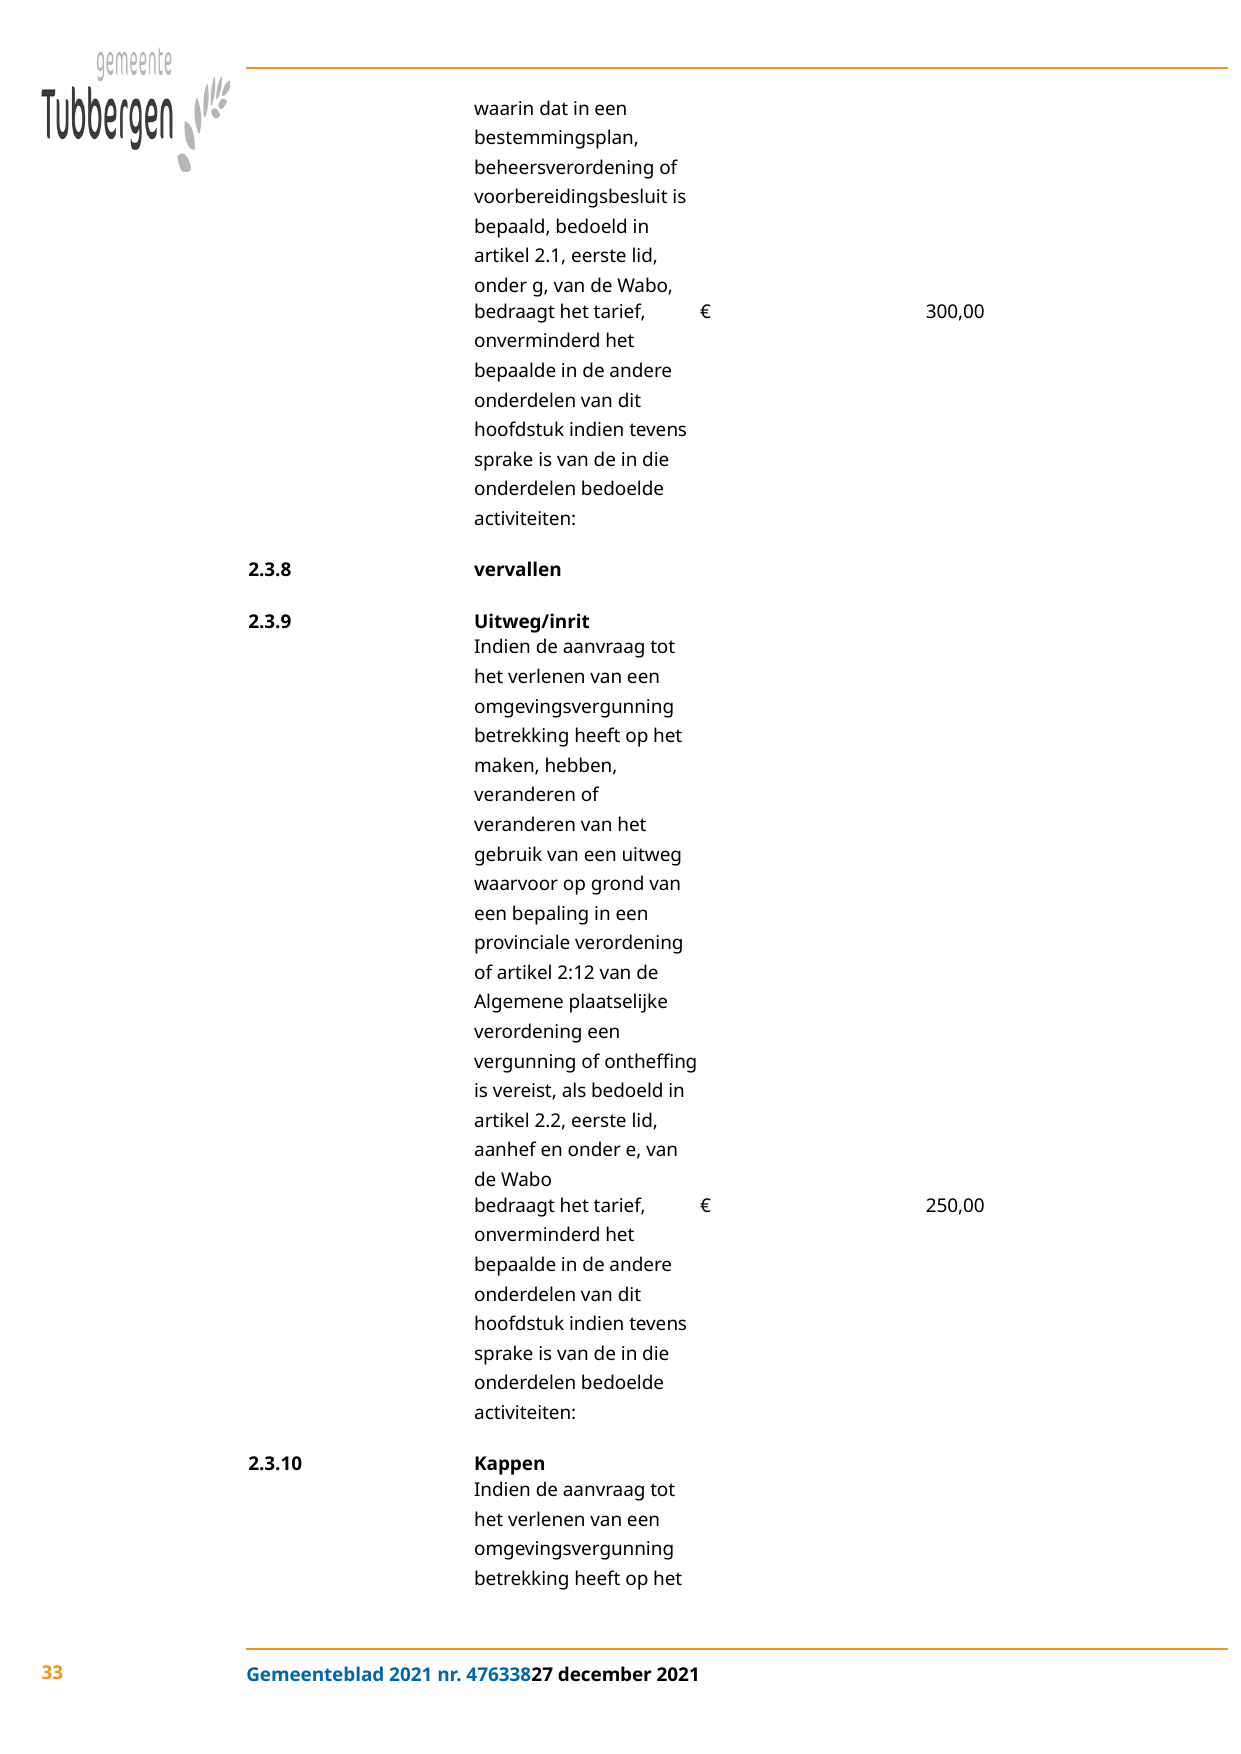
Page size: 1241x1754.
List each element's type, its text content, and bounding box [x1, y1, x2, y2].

table_cell [474, 531, 700, 557]
table_cell 300,00 [926, 298, 1152, 531]
table_cell Uitweg/inrit [474, 608, 700, 634]
table_cell 2.3.9 [248, 608, 474, 634]
table_cell [700, 582, 926, 608]
table_cell 2.3.10 [248, 1451, 474, 1476]
table_cell [248, 1192, 474, 1425]
table_cell [926, 95, 1152, 298]
table_cell [248, 634, 474, 1192]
table_cell [926, 582, 1152, 608]
table_cell [926, 634, 1152, 1192]
table_cell [248, 531, 474, 557]
table_cell € [700, 1192, 926, 1425]
picture [41, 47, 231, 172]
table_cell [248, 95, 474, 298]
table_cell [700, 1425, 926, 1451]
table_cell € [700, 298, 926, 531]
table_cell [700, 1451, 926, 1476]
table_cell [926, 531, 1152, 557]
table_cell [700, 95, 926, 298]
table_cell [700, 531, 926, 557]
table_cell bedraagt het tarief, onverminderd het bepaalde in de andere onderdelen van dit hoofdstuk indien tevens sprake is van de in die onderdelen bedoelde activiteiten: [474, 298, 700, 531]
table_cell [248, 298, 474, 531]
table_cell [248, 1476, 474, 1591]
table_cell vervallen [474, 557, 700, 582]
table_cell [700, 634, 926, 1192]
table_cell [474, 1425, 700, 1451]
table_cell Kappen [474, 1451, 700, 1476]
table_cell [700, 557, 926, 582]
table_cell [248, 582, 474, 608]
table_cell [926, 557, 1152, 582]
table_cell [926, 1425, 1152, 1451]
table_cell [700, 608, 926, 634]
table_cell waarin dat in een bestemmingsplan, beheersverordening of voorbereidingsbesluit is bepaald, bedoeld in artikel 2.1, eerste lid, onder g, van de Wabo, [474, 95, 700, 298]
table_cell [926, 1451, 1152, 1476]
table_cell [700, 1476, 926, 1591]
table_cell Indien de aanvraag tot het verlenen van een omgevingsvergunning betrekking heeft op het [474, 1476, 700, 1591]
table_cell 250,00 [926, 1192, 1152, 1425]
table_cell [926, 1476, 1152, 1591]
table_cell 2.3.8 [248, 557, 474, 582]
table_cell [474, 582, 700, 608]
table_cell Indien de aanvraag tot het verlenen van een omgevingsvergunning betrekking heeft op het maken, hebben, veranderen of veranderen van het gebruik van een uitweg waarvoor op grond van een bepaling in een provinciale verordening of artikel 2:12 van de Algemene plaatselijke verordening een vergunning of ontheffing is vereist, als bedoeld in artikel 2.2, eerste lid, aanhef en onder e, van de Wabo [474, 634, 700, 1192]
table_cell [248, 1425, 474, 1451]
table_cell bedraagt het tarief, onverminderd het bepaalde in de andere onderdelen van dit hoofdstuk indien tevens sprake is van de in die onderdelen bedoelde activiteiten: [474, 1192, 700, 1425]
table_cell [926, 608, 1152, 634]
